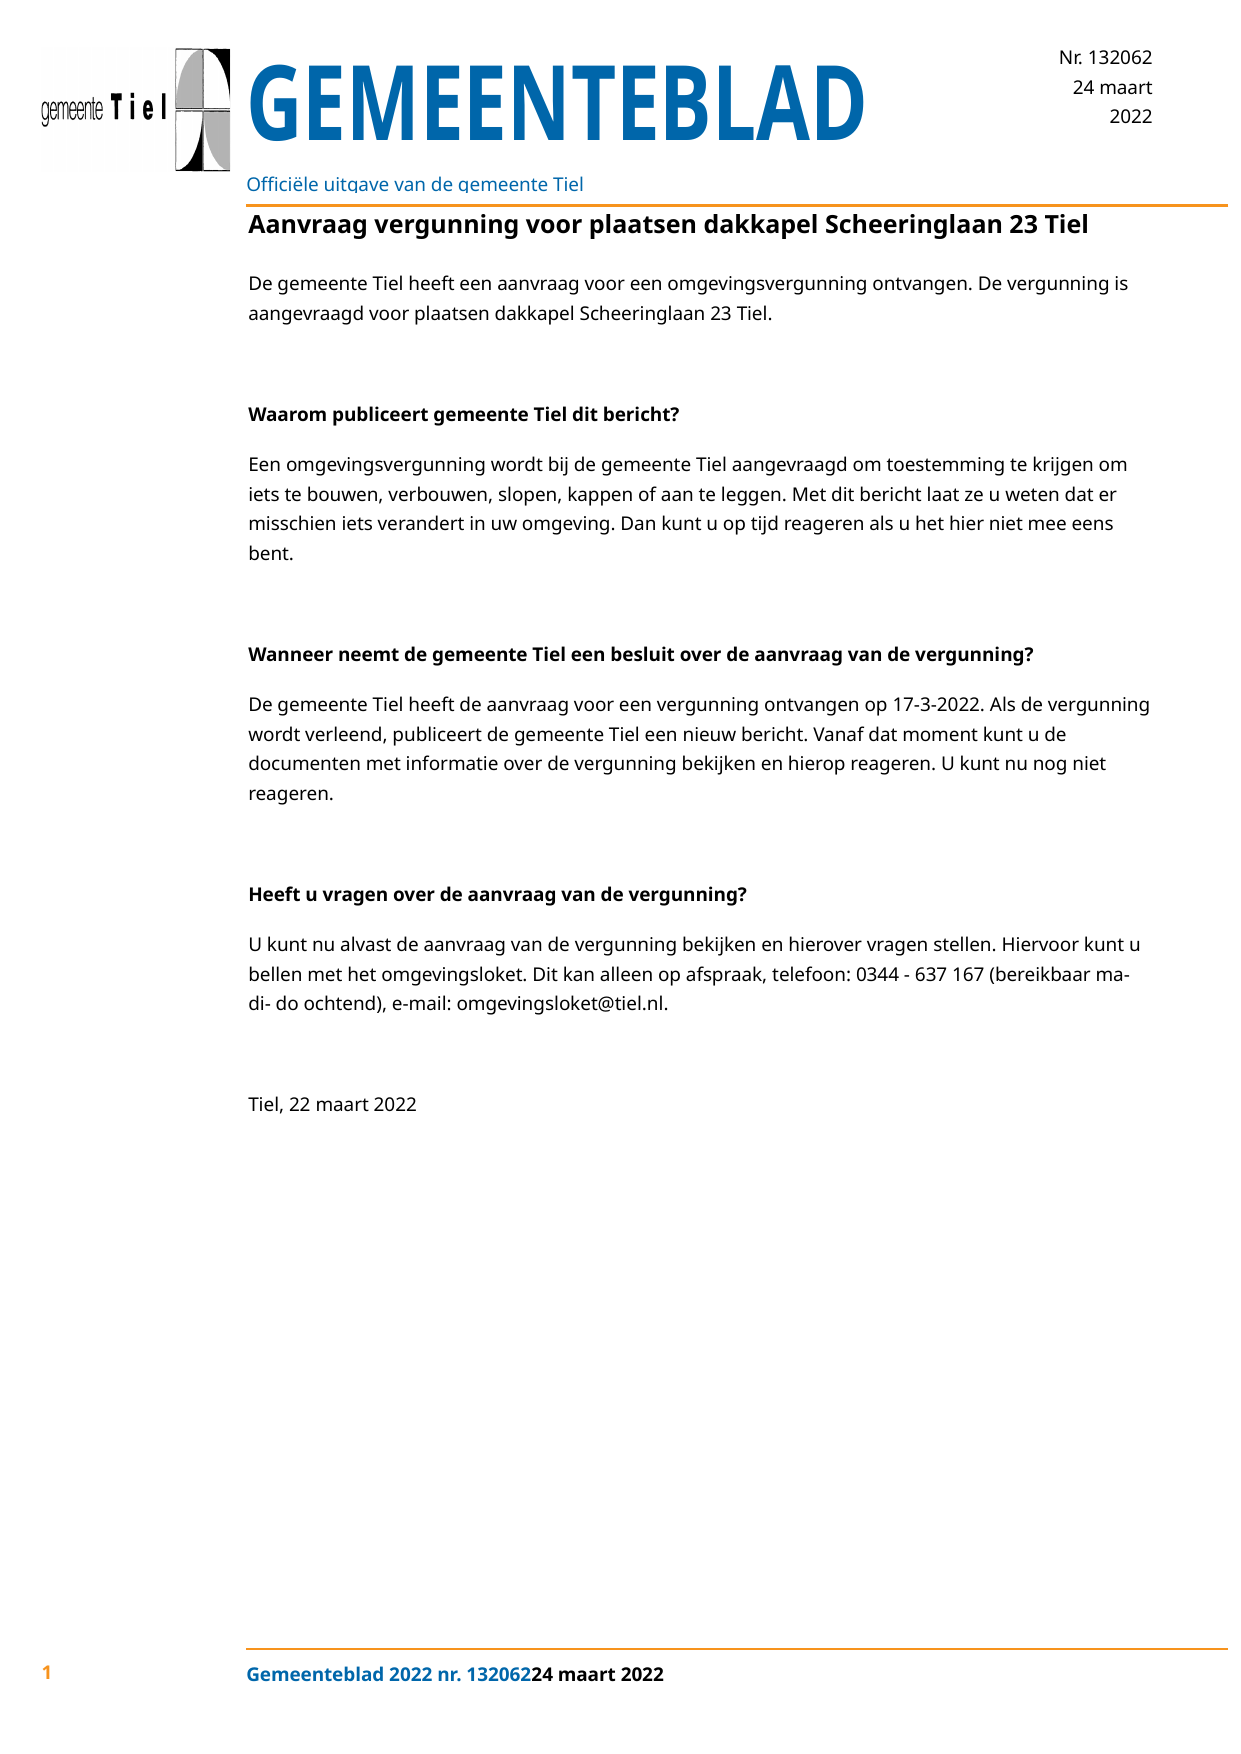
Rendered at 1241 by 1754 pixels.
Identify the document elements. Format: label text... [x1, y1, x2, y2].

text Wanneer neemt de gemeente Tiel een besluit over de aanvraag van de vergunning? [248, 641, 1152, 666]
picture [41, 47, 231, 172]
text Waarom publiceert gemeente Tiel dit bericht? [248, 401, 1152, 426]
text Een omgevingsvergunning wordt bij de gemeente Tiel aangevraagd om toestemming te krijgen om iets te bouwen, verbouwen, slopen, kappen of aan te leggen. Met dit bericht laat ze u weten dat er misschien iets verandert in uw omgeving. Dan kunt u op tijd reageren als u het hier niet mee eens bent. [248, 451, 1152, 566]
text Aanvraag vergunning voor plaatsen dakkapel Scheeringlaan 23 Tiel [248, 207, 1152, 241]
text De gemeente Tiel heeft een aanvraag voor een omgevingsvergunning ontvangen. De vergunning is aangevraagd voor plaatsen dakkapel Scheeringlaan 23 Tiel. [248, 270, 1152, 326]
text U kunt nu alvast de aanvraag van de vergunning bekijken en hierover vragen stellen. Hiervoor kunt u bellen met het omgevingsloket. Dit kan alleen op afspraak, telefoon: 0344 - 637 167 (bereikbaar ma-di- do ochtend), e-mail: omgevingsloket@tiel.nl. [248, 931, 1152, 1016]
text Tiel, 22 maart 2022 [248, 1091, 1152, 1117]
text Heeft u vragen over de aanvraag van de vergunning? [248, 881, 1152, 906]
text De gemeente Tiel heeft de aanvraag voor een vergunning ontvangen op 17-3-2022. Als de vergunning wordt verleend, publiceert de gemeente Tiel een nieuw bericht. Vanaf dat moment kunt u de documenten met informatie over de vergunning bekijken en hierop reageren. U kunt nu nog niet reageren. [248, 691, 1152, 806]
